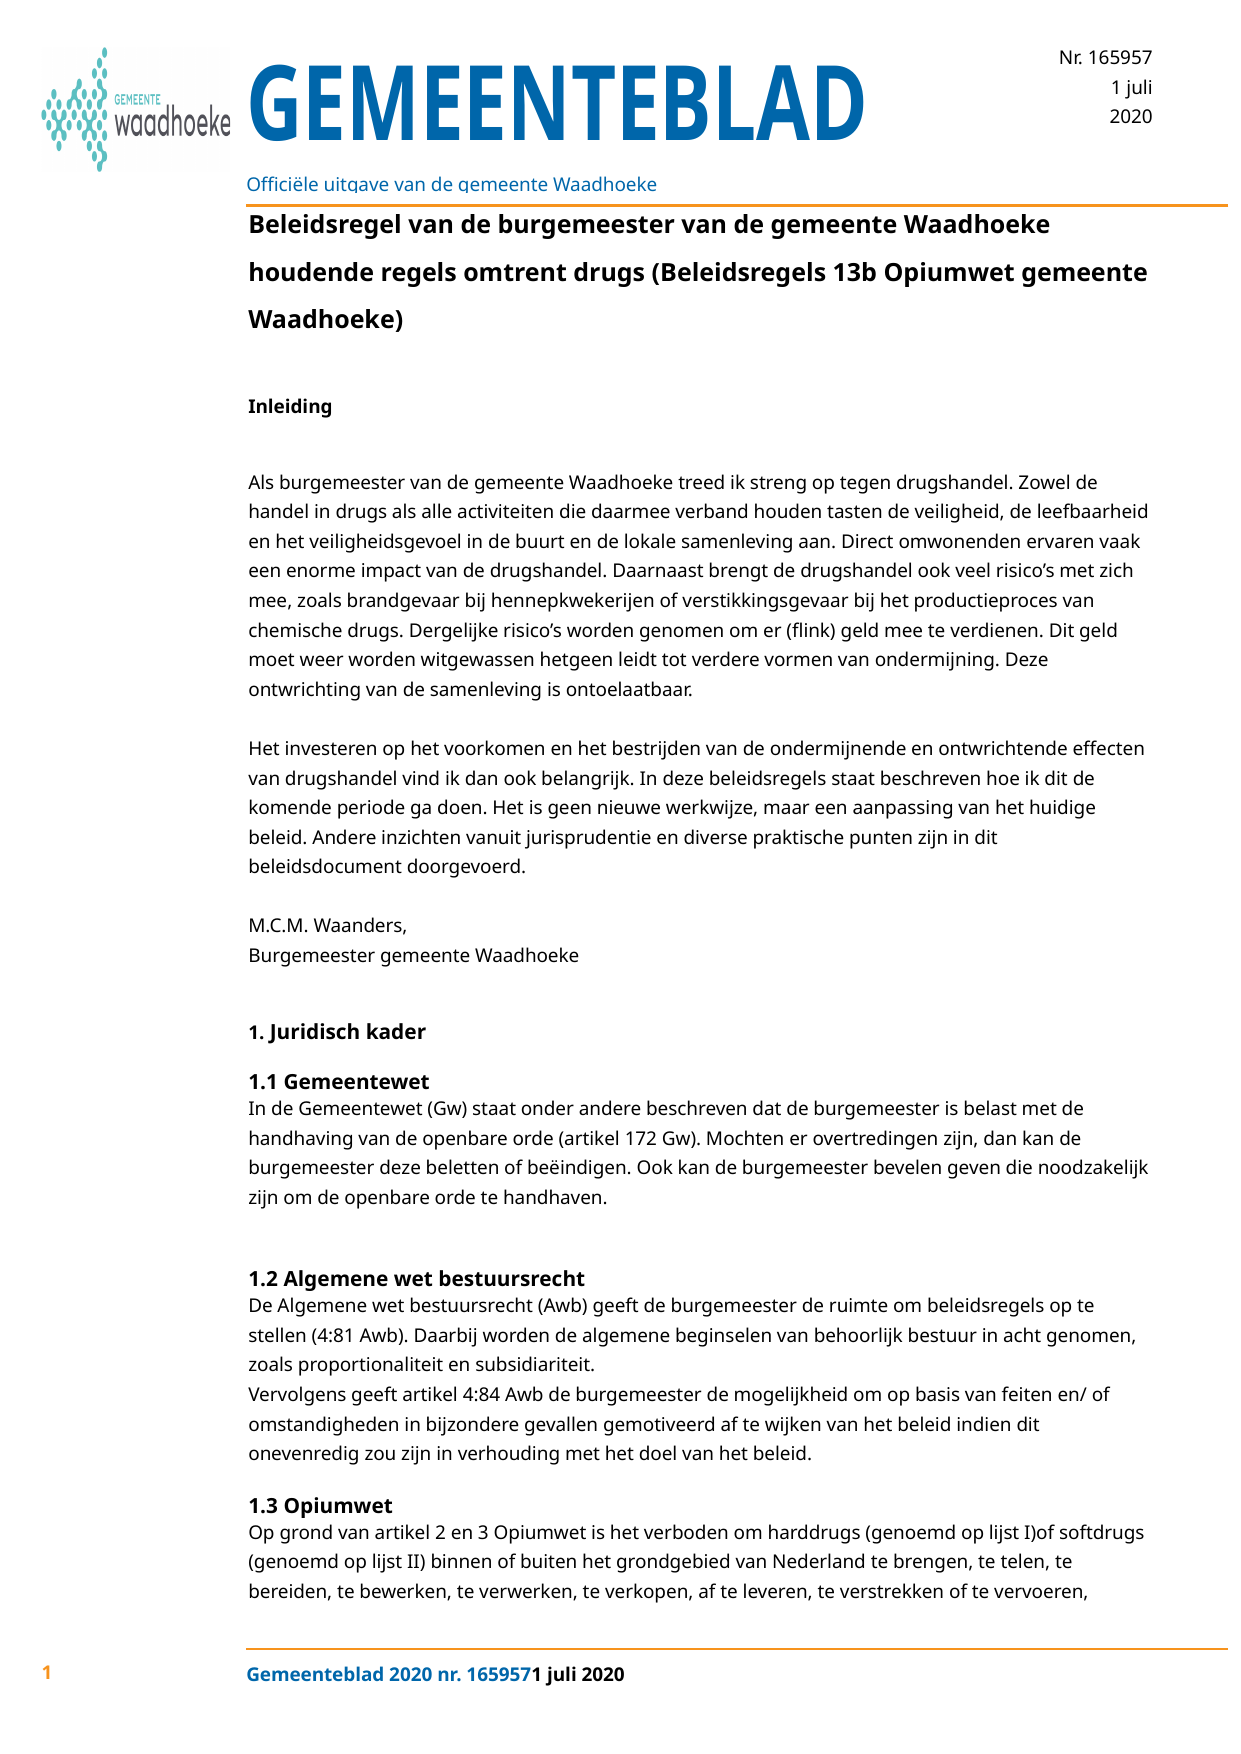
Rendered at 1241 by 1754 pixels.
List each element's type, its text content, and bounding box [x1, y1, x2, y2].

text M.C.M. Waanders, [248, 913, 1152, 938]
text Beleidsregel van de burgemeester van de gemeente Waadhoeke houdende regels omtrent drugs (Beleidsregels 13b Opiumwet gemeente Waadhoeke) [248, 207, 1152, 336]
text 1.3 Opiumwet [248, 1491, 1152, 1519]
text Burgemeester gemeente Waadhoeke [248, 942, 1152, 968]
text Het investeren op het voorkomen en het bestrijden van de ondermijnende en ontwrichtende effecten van drugshandel vind ik dan ook belangrijk. In deze beleidsregels staat beschreven hoe ik dit de komende periode ga doen. Het is geen nieuwe werkwijze, maar een aanpassing van het huidige beleid. Andere inzichten vanuit jurisprudentie en diverse praktische punten zijn in dit beleidsdocument doorgevoerd. [248, 735, 1152, 879]
text In de Gemeentewet (Gw) staat onder andere beschreven dat de burgemeester is belast met de handhaving van de openbare orde (artikel 172 Gw). Mochten er overtredingen zijn, dan kan de burgemeester deze beletten of beëindigen. Ook kan de burgemeester bevelen geven die noodzakelijk zijn om de openbare orde te handhaven. [248, 1095, 1152, 1210]
text Inleiding [248, 391, 1152, 420]
text 1.2 Algemene wet bestuursrecht [248, 1264, 1152, 1292]
text Vervolgens geeft artikel 4:84 Awb de burgemeester de mogelijkheid om op basis van feiten en/ of omstandigheden in bijzondere gevallen gemotiveerd af te wijken van het beleid indien dit onevenredig zou zijn in verhouding met het doel van het beleid. [248, 1381, 1152, 1466]
picture [41, 47, 231, 172]
text De Algemene wet bestuursrecht (Awb) geeft de burgemeester de ruimte om beleidsregels op te stellen (4:81 Awb). Daarbij worden de algemene beginselen van behoorlijk bestuur in acht genomen, zoals proportionaliteit en subsidiariteit. [248, 1292, 1152, 1377]
text Op grond van artikel 2 en 3 Opiumwet is het verboden om harddrugs (genoemd op lijst I)of softdrugs (genoemd op lijst II) binnen of buiten het grondgebied van Nederland te brengen, te telen, te bereiden, te bewerken, te verwerken, te verkopen, af te leveren, te verstrekken of te vervoeren, [248, 1519, 1152, 1604]
text 1.1 Gemeentewet [248, 1067, 1152, 1095]
text Als burgemeester van de gemeente Waadhoeke treed ik streng op tegen drugshandel. Zowel de handel in drugs als alle activiteiten die daarmee verband houden tasten de veiligheid, de leefbaarheid en het veiligheidsgevoel in de buurt en de lokale samenleving aan. Direct omwonenden ervaren vaak een enorme impact van de drugshandel. Daarnaast brengt de drugshandel ook veel risico’s met zich mee, zoals brandgevaar bij hennepkwekerijen of verstikkingsgevaar bij het productieproces van chemische drugs. Dergelijke risico’s worden genomen om er (flink) geld mee te verdienen. Dit geld moet weer worden witgewassen hetgeen leidt tot verdere vormen van ondermijning. Deze ontwrichting van de samenleving is ontoelaatbaar. [248, 469, 1152, 702]
text 1. Juridisch kader [248, 1017, 1152, 1046]
